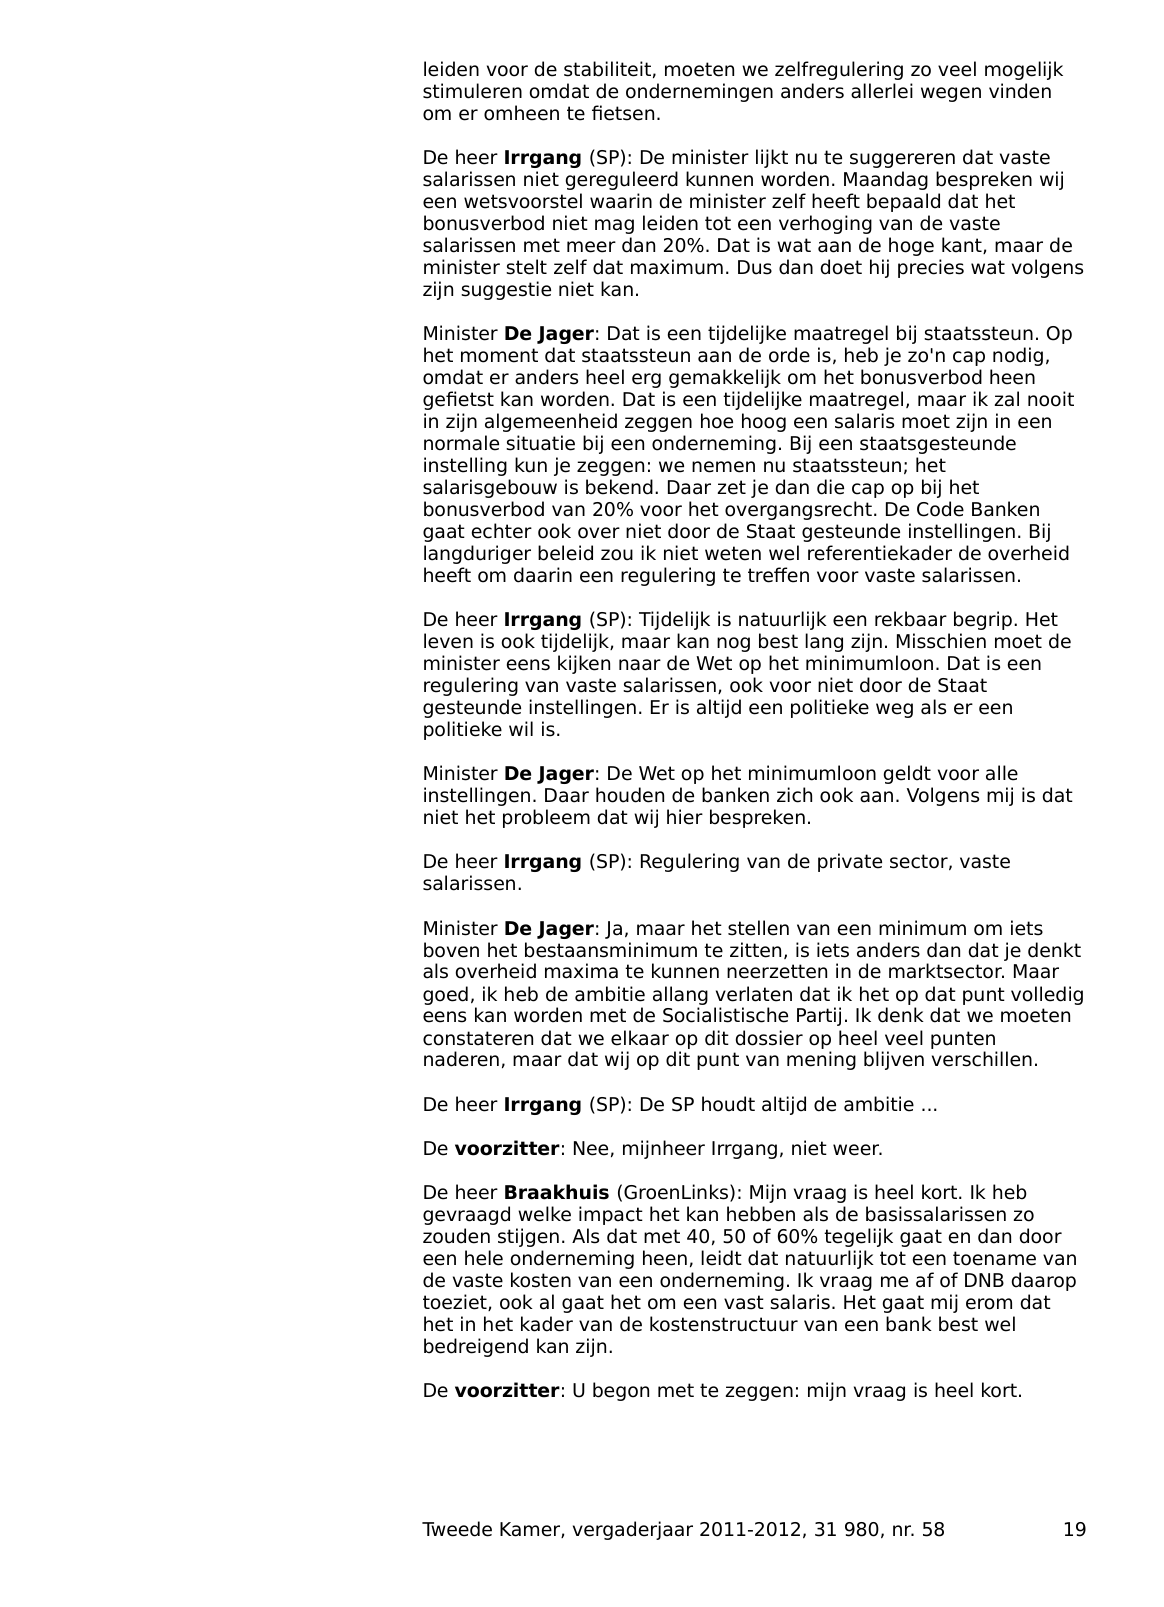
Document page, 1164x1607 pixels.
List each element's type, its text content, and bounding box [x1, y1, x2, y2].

text De heer Irrgang (SP): Regulering van de private sector, vaste salarissen. [422, 851, 1087, 895]
text De voorzitter: U begon met te zeggen: mijn vraag is heel kort. [422, 1380, 1087, 1402]
text Minister De Jager: Ja, maar het stellen van een minimum om iets boven het bestaansminimum te zitten, is iets anders dan dat je denkt als overheid maxima te kunnen neerzetten in de marktsector. Maar goed, ik heb de ambitie allang verlaten dat ik het op dat punt volledig eens kan worden met de Socialistische Partij. Ik denk dat we moeten constateren dat we elkaar op dit dossier op heel veel punten naderen, maar dat wij op dit punt van mening blijven verschillen. [422, 917, 1087, 1071]
text De voorzitter: Nee, mijnheer Irrgang, niet weer. [422, 1138, 1087, 1160]
text De heer Irrgang (SP): De SP houdt altijd de ambitie ... [422, 1093, 1087, 1116]
text De heer Irrgang (SP): Tijdelijk is natuurlijk een rekbaar begrip. Het leven is ook tijdelijk, maar kan nog best lang zijn. Misschien moet de minister eens kijken naar de Wet op het minimumloon. Dat is een regulering van vaste salarissen, ook voor niet door de Staat gesteunde instellingen. Er is altijd een politieke weg als er een politieke wil is. [422, 609, 1087, 741]
text Minister De Jager: De Wet op het minimumloon geldt voor alle instellingen. Daar houden de banken zich ook aan. Volgens mij is dat niet het probleem dat wij hier bespreken. [422, 763, 1087, 829]
text De heer Braakhuis (GroenLinks): Mijn vraag is heel kort. Ik heb gevraagd welke impact het kan hebben als de basissalarissen zo zouden stijgen. Als dat met 40, 50 of 60% tegelijk gaat en dan door een hele onderneming heen, leidt dat natuurlijk tot een toename van de vaste kosten van een onderneming. Ik vraag me af of DNB daarop toeziet, ook al gaat het om een vast salaris. Het gaat mij erom dat het in het kader van de kostenstructuur van een bank best wel bedreigend kan zijn. [422, 1182, 1087, 1358]
text leiden voor de stabiliteit, moeten we zelfregulering zo veel mogelijk stimuleren omdat de ondernemingen anders allerlei wegen vinden om er omheen te fietsen. [422, 59, 1087, 125]
text Minister De Jager: Dat is een tijdelijke maatregel bij staatssteun. Op het moment dat staatssteun aan de orde is, heb je zo'n cap nodig, omdat er anders heel erg gemakkelijk om het bonusverbod heen gefietst kan worden. Dat is een tijdelijke maatregel, maar ik zal nooit in zijn algemeenheid zeggen hoe hoog een salaris moet zijn in een normale situatie bij een onderneming. Bij een staatsgesteunde instelling kun je zeggen: we nemen nu staatssteun; het salarisgebouw is bekend. Daar zet je dan die cap op bij het bonusverbod van 20% voor het overgangsrecht. De Code Banken gaat echter ook over niet door de Staat gesteunde instellingen. Bij langduriger beleid zou ik niet weten wel referentiekader de overheid heeft om daarin een regulering te treffen voor vaste salarissen. [422, 323, 1087, 587]
text De heer Irrgang (SP): De minister lijkt nu te suggereren dat vaste salarissen niet gereguleerd kunnen worden. Maandag bespreken wij een wetsvoorstel waarin de minister zelf heeft bepaald dat het bonusverbod niet mag leiden tot een verhoging van de vaste salarissen met meer dan 20%. Dat is wat aan de hoge kant, maar de minister stelt zelf dat maximum. Dus dan doet hij precies wat volgens zijn suggestie niet kan. [422, 147, 1087, 301]
